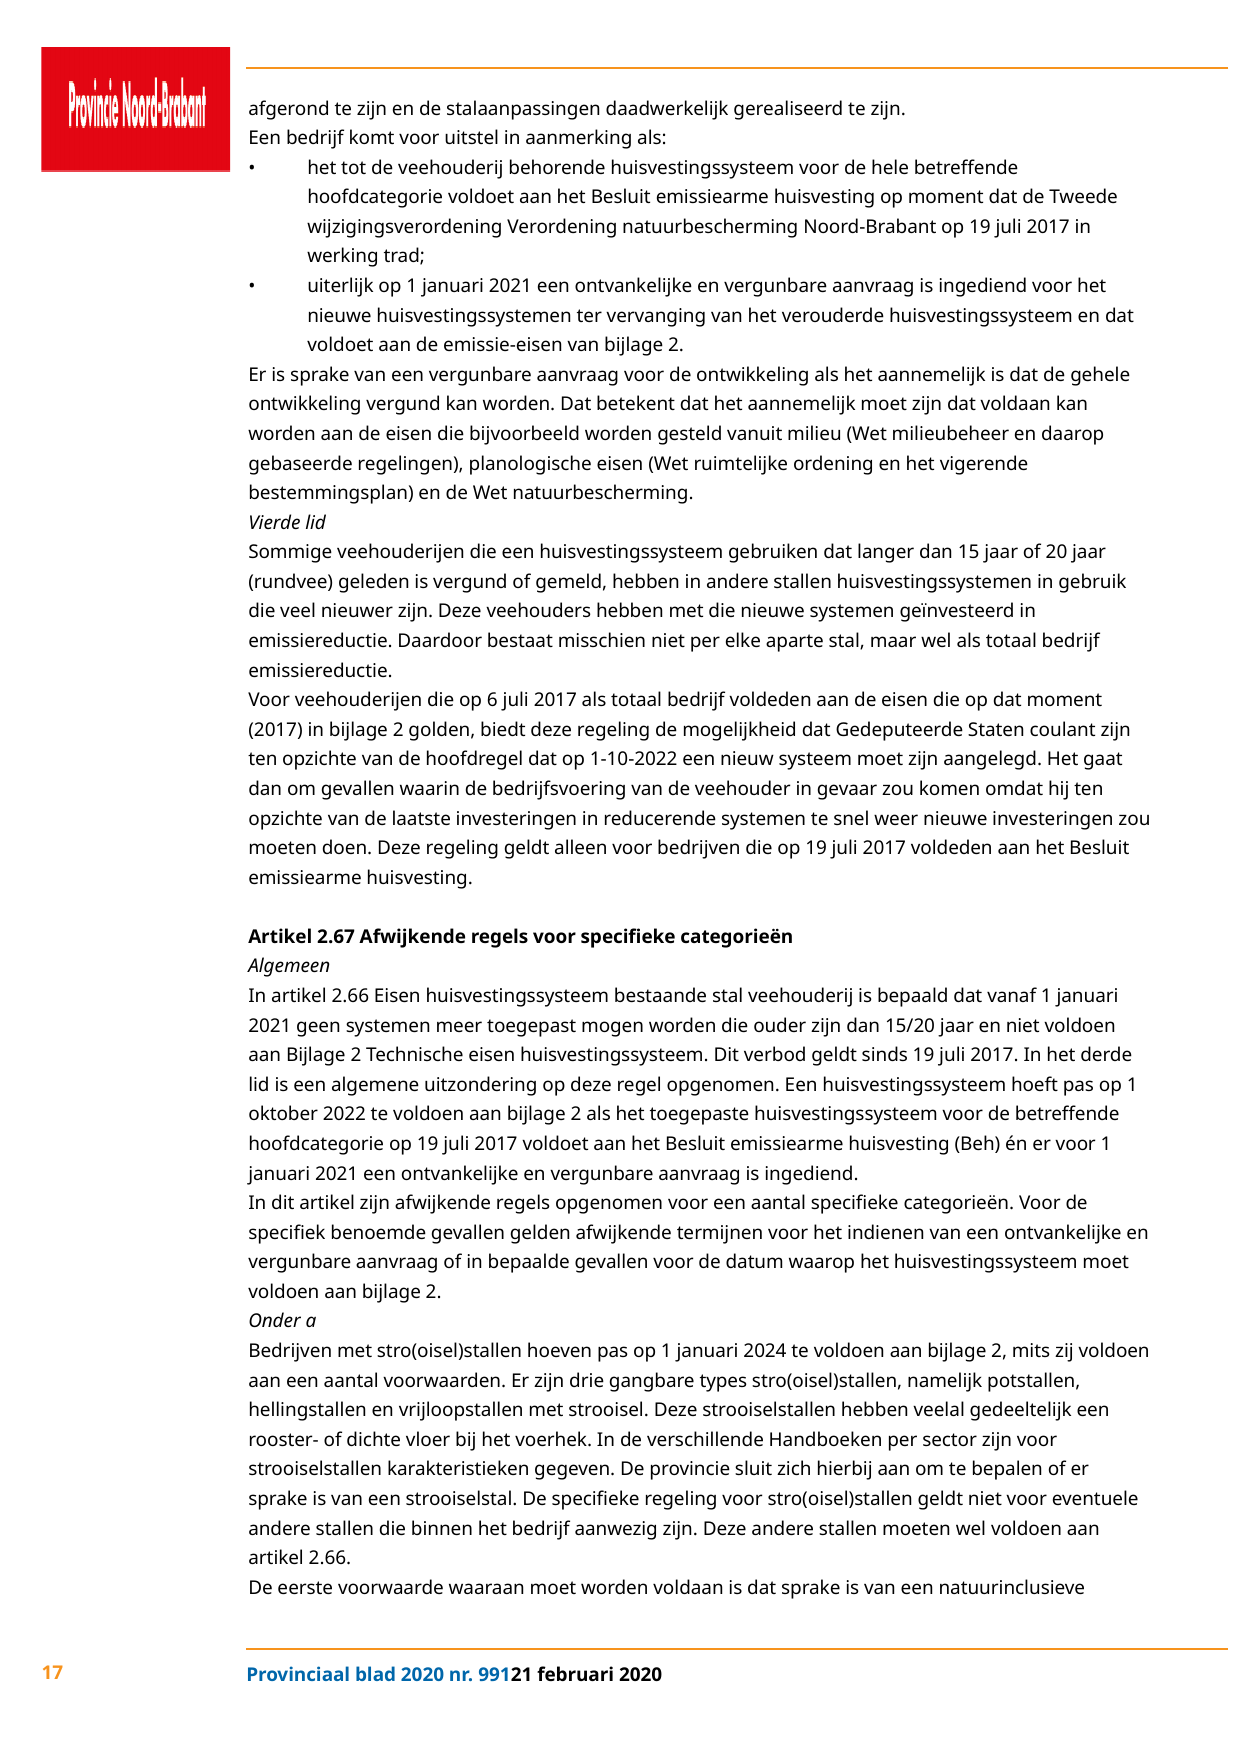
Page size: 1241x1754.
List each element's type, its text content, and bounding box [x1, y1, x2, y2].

list uiterlijk op 1 januari 2021 een ontvankelijke en vergunbare aanvraag is ingediend voor het nieuwe huisvestingssystemen ter vervanging van het verouderde huisvestingssysteem en dat voldoet aan de emissie-eisen van bijlage 2. [248, 272, 1152, 357]
text Bedrijven met stro(oisel)stallen hoeven pas op 1 januari 2024 te voldoen aan bijlage 2, mits zij voldoen aan een aantal voorwaarden. Er zijn drie gangbare types stro(oisel)stallen, namelijk potstallen, hellingstallen en vrijloopstallen met strooisel. Deze strooiselstallen hebben veelal gedeeltelijk een rooster- of dichte vloer bij het voerhek. In de verschillende Handboeken per sector zijn voor strooiselstallen karakteristieken gegeven. De provincie sluit zich hierbij aan om te bepalen of er sprake is van een strooiselstal. De specifieke regeling voor stro(oisel)stallen geldt niet voor eventuele andere stallen die binnen het bedrijf aanwezig zijn. Deze andere stallen moeten wel voldoen aan artikel 2.66. [248, 1337, 1152, 1570]
picture [41, 47, 231, 172]
text In dit artikel zijn afwijkende regels opgenomen voor een aantal specifieke categorieën. Voor de specifiek benoemde gevallen gelden afwijkende termijnen voor het indienen van een ontvankelijke en vergunbare aanvraag of in bepaalde gevallen voor de datum waarop het huisvestingssysteem moet voldoen aan bijlage 2. [248, 1189, 1152, 1304]
text De eerste voorwaarde waaraan moet worden voldaan is dat sprake is van een natuurinclusieve [248, 1574, 1152, 1600]
text afgerond te zijn en de stalaanpassingen daadwerkelijk gerealiseerd te zijn. [248, 95, 1152, 121]
text Voor veehouderijen die op 6 juli 2017 als totaal bedrijf voldeden aan de eisen die op dat moment (2017) in bijlage 2 golden, biedt deze regeling de mogelijkheid dat Gedeputeerde Staten coulant zijn ten opzichte van de hoofdregel dat op 1-10-2022 een nieuw systeem moet zijn aangelegd. Het gaat dan om gevallen waarin de bedrijfsvoering van de veehouder in gevaar zou komen omdat hij ten opzichte van de laatste investeringen in reducerende systemen te snel weer nieuwe investeringen zou moeten doen. Deze regeling geldt alleen voor bedrijven die op 19 juli 2017 voldeden aan het Besluit emissiearme huisvesting. [248, 686, 1152, 890]
text In artikel 2.66 Eisen huisvestingssysteem bestaande stal veehouderij is bepaald dat vanaf 1 januari 2021 geen systemen meer toegepast mogen worden die ouder zijn dan 15/20 jaar en niet voldoen aan Bijlage 2 Technische eisen huisvestingssysteem. Dit verbod geldt sinds 19 juli 2017. In het derde lid is een algemene uitzondering op deze regel opgenomen. Een huisvestingssysteem hoeft pas op 1 oktober 2022 te voldoen aan bijlage 2 als het toegepaste huisvestingssysteem voor de betreffende hoofdcategorie op 19 juli 2017 voldoet aan het Besluit emissiearme huisvesting (Beh) én er voor 1 januari 2021 een ontvankelijke en vergunbare aanvraag is ingediend. [248, 982, 1152, 1186]
text Artikel 2.67 Afwijkende regels voor specifieke categorieën [248, 923, 1152, 949]
text Onder a [248, 1308, 1152, 1333]
text Algemeen [248, 953, 1152, 978]
list het tot de veehouderij behorende huisvestingssysteem voor de hele betreffende hoofdcategorie voldoet aan het Besluit emissiearme huisvesting op moment dat de Tweede wijzigingsverordening Verordening natuurbescherming Noord-Brabant op 19 juli 2017 in werking trad; [248, 154, 1152, 268]
text Er is sprake van een vergunbare aanvraag voor de ontwikkeling als het aannemelijk is dat de gehele ontwikkeling vergund kan worden. Dat betekent dat het aannemelijk moet zijn dat voldaan kan worden aan de eisen die bijvoorbeeld worden gesteld vanuit milieu (Wet milieubeheer en daarop gebaseerde regelingen), planologische eisen (Wet ruimtelijke ordening en het vigerende bestemmingsplan) en de Wet natuurbescherming. [248, 361, 1152, 505]
text Een bedrijf komt voor uitstel in aanmerking als: [248, 124, 1152, 150]
text Vierde lid [248, 509, 1152, 535]
text Sommige veehouderijen die een huisvestingssysteem gebruiken dat langer dan 15 jaar of 20 jaar (rundvee) geleden is vergund of gemeld, hebben in andere stallen huisvestingssystemen in gebruik die veel nieuwer zijn. Deze veehouders hebben met die nieuwe systemen geïnvesteerd in emissiereductie. Daardoor bestaat misschien niet per elke aparte stal, maar wel als totaal bedrijf emissiereductie. [248, 538, 1152, 683]
